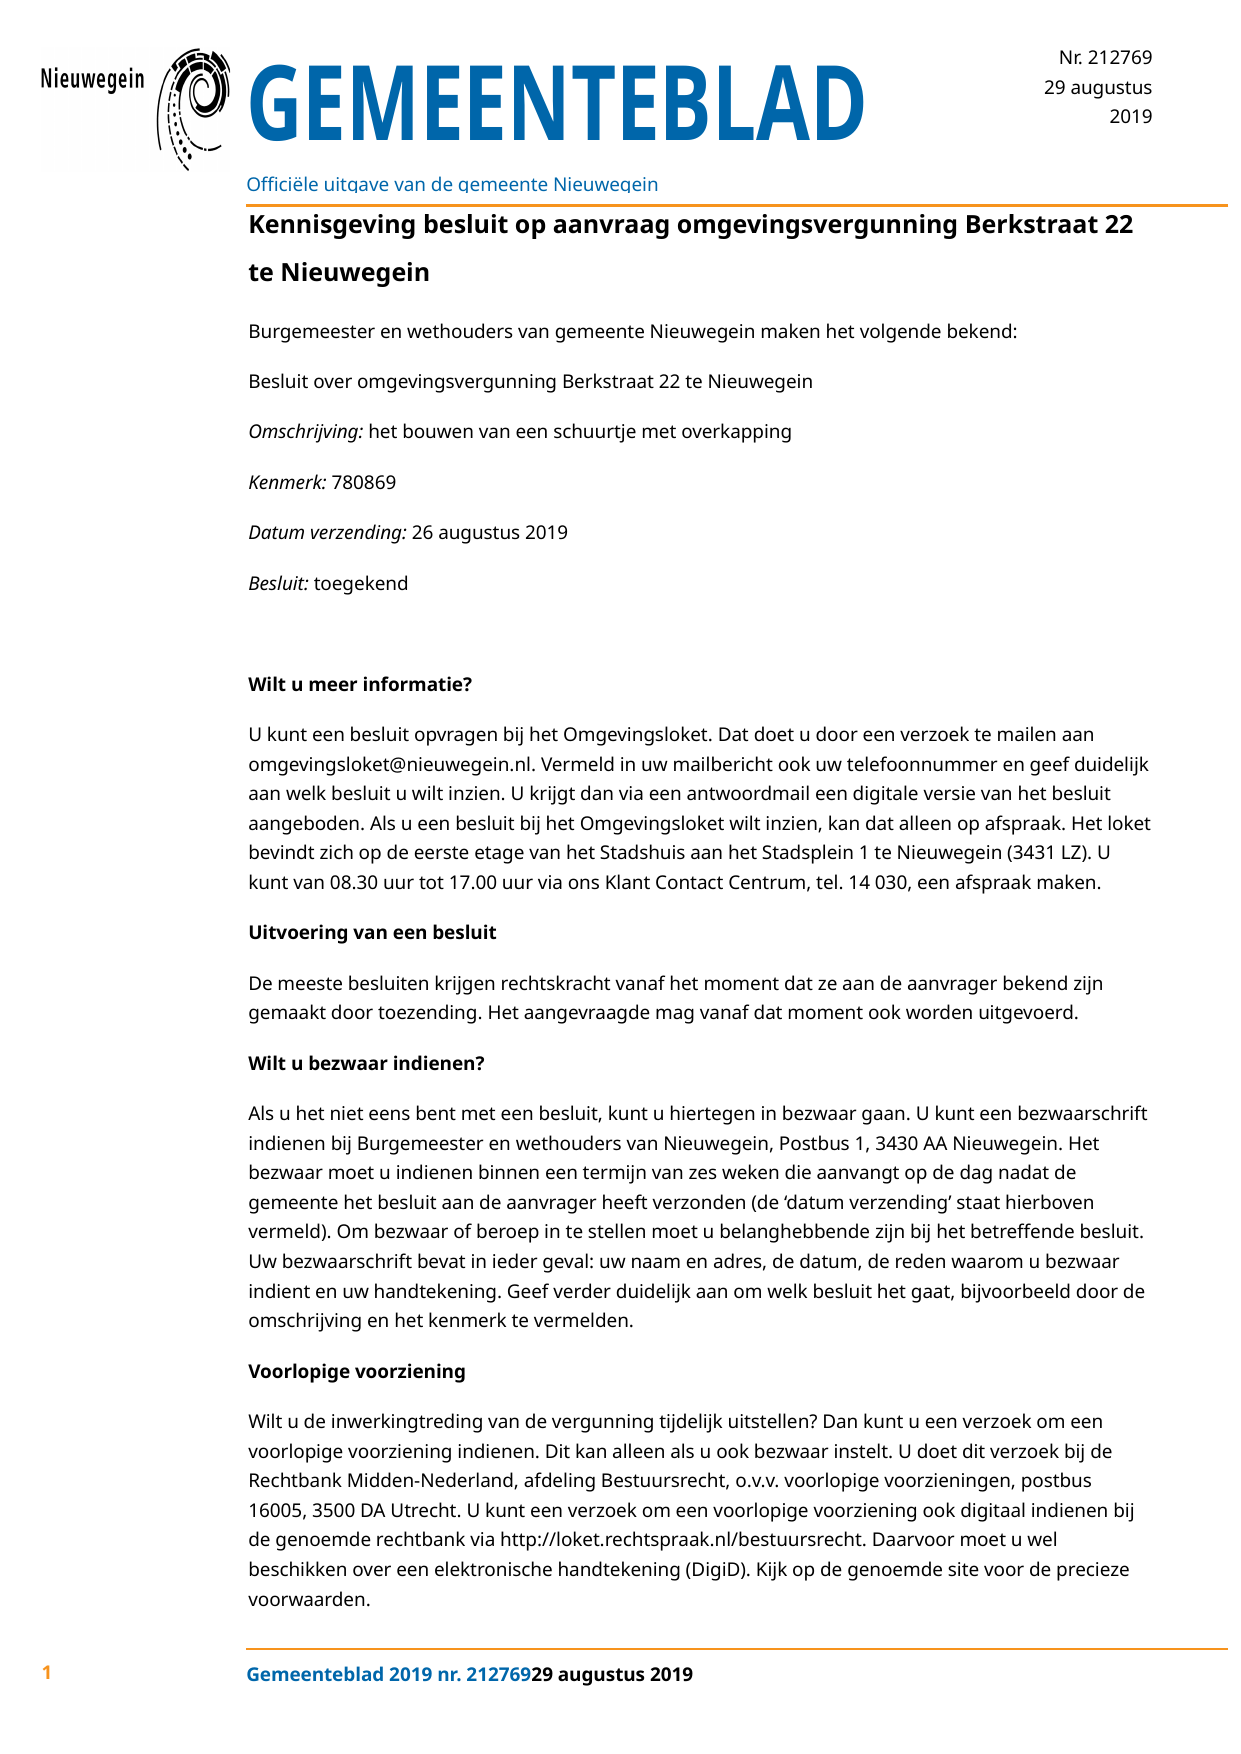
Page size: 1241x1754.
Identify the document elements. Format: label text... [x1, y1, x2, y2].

text De meeste besluiten krijgen rechtskracht vanaf het moment dat ze aan de aanvrager bekend zijn gemaakt door toezending. Het aangevraagde mag vanaf dat moment ook worden uitgevoerd. [248, 970, 1152, 1025]
text Uitvoering van een besluit [248, 919, 1152, 945]
text Wilt u bezwaar indienen? [248, 1050, 1152, 1076]
text Datum verzending: 26 augustus 2019 [248, 519, 1152, 545]
picture [41, 47, 231, 172]
text Kennisgeving besluit op aanvraag omgevingsvergunning Berkstraat 22 te Nieuwegein [248, 207, 1152, 288]
text Als u het niet eens bent met een besluit, kunt u hiertegen in bezwaar gaan. U kunt een bezwaarschrift indienen bij Burgemeester en wethouders van Nieuwegein, Postbus 1, 3430 AA Nieuwegein. Het bezwaar moet u indienen binnen een termijn van zes weken die aanvangt op de dag nadat de gemeente het besluit aan de aanvrager heeft verzonden (de ‘datum verzending’ staat hierboven vermeld). Om bezwaar of beroep in te stellen moet u belanghebbende zijn bij het betreffende besluit. Uw bezwaarschrift bevat in ieder geval: uw naam en adres, de datum, de reden waarom u bezwaar indient en uw handtekening. Geef verder duidelijk aan om welk besluit het gaat, bijvoorbeeld door de omschrijving en het kenmerk te vermelden. [248, 1100, 1152, 1333]
text Omschrijving: het bouwen van een schuurtje met overkapping [248, 419, 1152, 444]
text Wilt u de inwerkingtreding van de vergunning tijdelijk uitstellen? Dan kunt u een verzoek om een voorlopige voorziening indienen. Dit kan alleen als u ook bezwaar instelt. U doet dit verzoek bij de Rechtbank Midden-Nederland, afdeling Bestuursrecht, o.v.v. voorlopige voorzieningen, postbus 16005, 3500 DA Utrecht. U kunt een verzoek om een voorlopige voorziening ook digitaal indienen bij de genoemde rechtbank via http://loket.rechtspraak.nl/bestuursrecht. Daarvoor moet u wel beschikken over een elektronische handtekening (DigiD). Kijk op de genoemde site voor de precieze voorwaarden. [248, 1408, 1152, 1612]
text Burgemeester en wethouders van gemeente Nieuwegein maken het volgende bekend: [248, 318, 1152, 344]
text Kenmerk: 780869 [248, 469, 1152, 495]
text Wilt u meer informatie? [248, 671, 1152, 697]
text Voorlopige voorziening [248, 1358, 1152, 1384]
text Besluit over omgevingsvergunning Berkstraat 22 te Nieuwegein [248, 368, 1152, 394]
text Besluit: toegekend [248, 570, 1152, 596]
text U kunt een besluit opvragen bij het Omgevingsloket. Dat doet u door een verzoek te mailen aan omgevingsloket@nieuwegein.nl. Vermeld in uw mailbericht ook uw telefoonnummer en geef duidelijk aan welk besluit u wilt inzien. U krijgt dan via een antwoordmail een digitale versie van het besluit aangeboden. Als u een besluit bij het Omgevingsloket wilt inzien, kan dat alleen op afspraak. Het loket bevindt zich op de eerste etage van het Stadshuis aan het Stadsplein 1 te Nieuwegein (3431 LZ). U kunt van 08.30 uur tot 17.00 uur via ons Klant Contact Centrum, tel. 14 030, een afspraak maken. [248, 721, 1152, 895]
